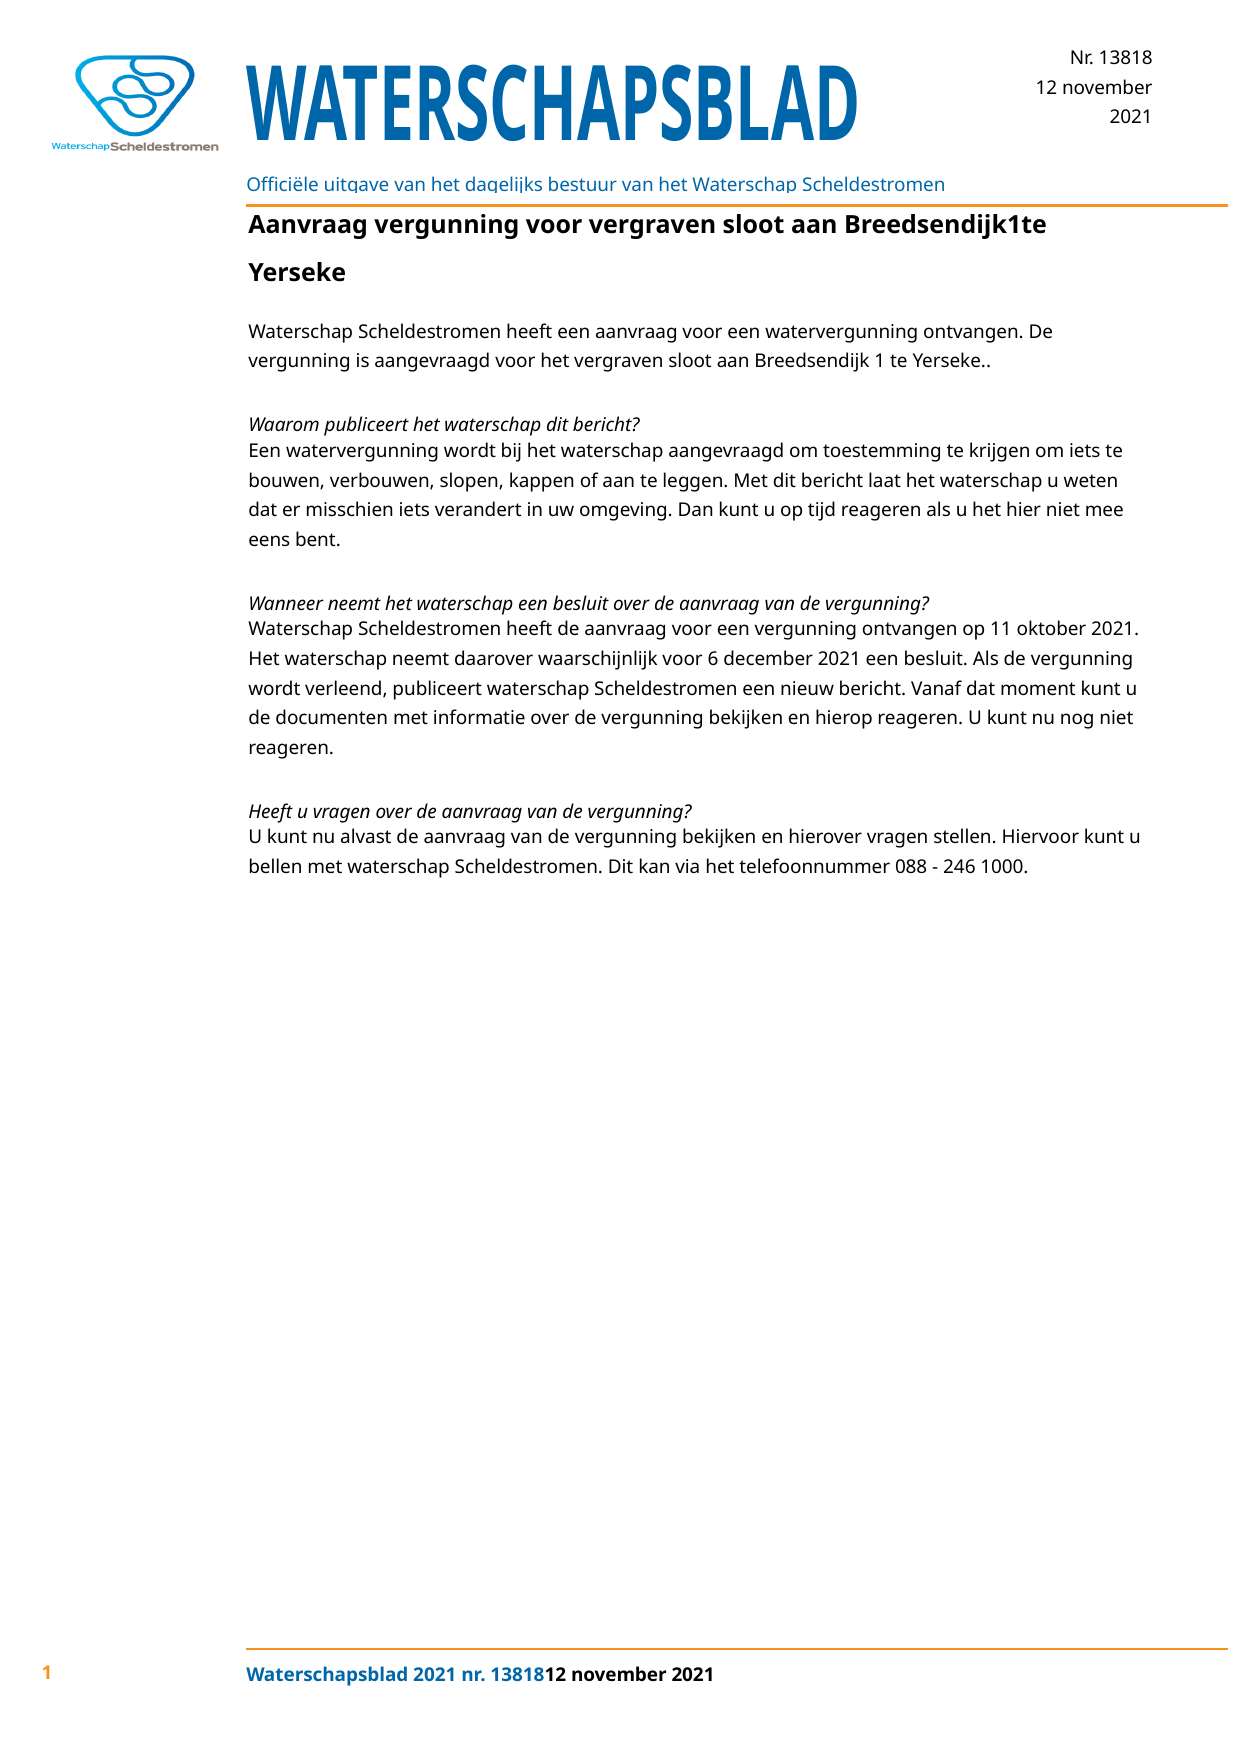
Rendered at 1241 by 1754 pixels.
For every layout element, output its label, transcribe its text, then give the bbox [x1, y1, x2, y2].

picture [41, 47, 231, 172]
text Aanvraag vergunning voor vergraven sloot aan Breedsendijk1te Yerseke [248, 207, 1152, 288]
text Waterschap Scheldestromen heeft de aanvraag voor een vergunning ontvangen op 11 oktober 2021. Het waterschap neemt daarover waarschijnlijk voor 6 december 2021 een besluit. Als de vergunning wordt verleend, publiceert waterschap Scheldestromen een nieuw bericht. Vanaf dat moment kunt u de documenten met informatie over de vergunning bekijken en hierop reageren. U kunt nu nog niet reageren. [248, 616, 1152, 760]
text Een watervergunning wordt bij het waterschap aangevraagd om toestemming te krijgen om iets te bouwen, verbouwen, slopen, kappen of aan te leggen. Met dit bericht laat het waterschap u weten dat er misschien iets verandert in uw omgeving. Dan kunt u op tijd reageren als u het hier niet mee eens bent. [248, 437, 1152, 552]
text Waarom publiceert het waterschap dit bericht? [248, 411, 1152, 437]
text Wanneer neemt het waterschap een besluit over de aanvraag van de vergunning? [248, 590, 1152, 616]
text U kunt nu alvast de aanvraag van de vergunning bekijken en hierover vragen stellen. Hiervoor kunt u bellen met waterschap Scheldestromen. Dit kan via het telefoonnummer 088 - 246 1000. [248, 824, 1152, 879]
text Heeft u vragen over de aanvraag van de vergunning? [248, 798, 1152, 824]
text Waterschap Scheldestromen heeft een aanvraag voor een watervergunning ontvangen. De vergunning is aangevraagd voor het vergraven sloot aan Breedsendijk 1 te Yerseke.. [248, 318, 1152, 373]
